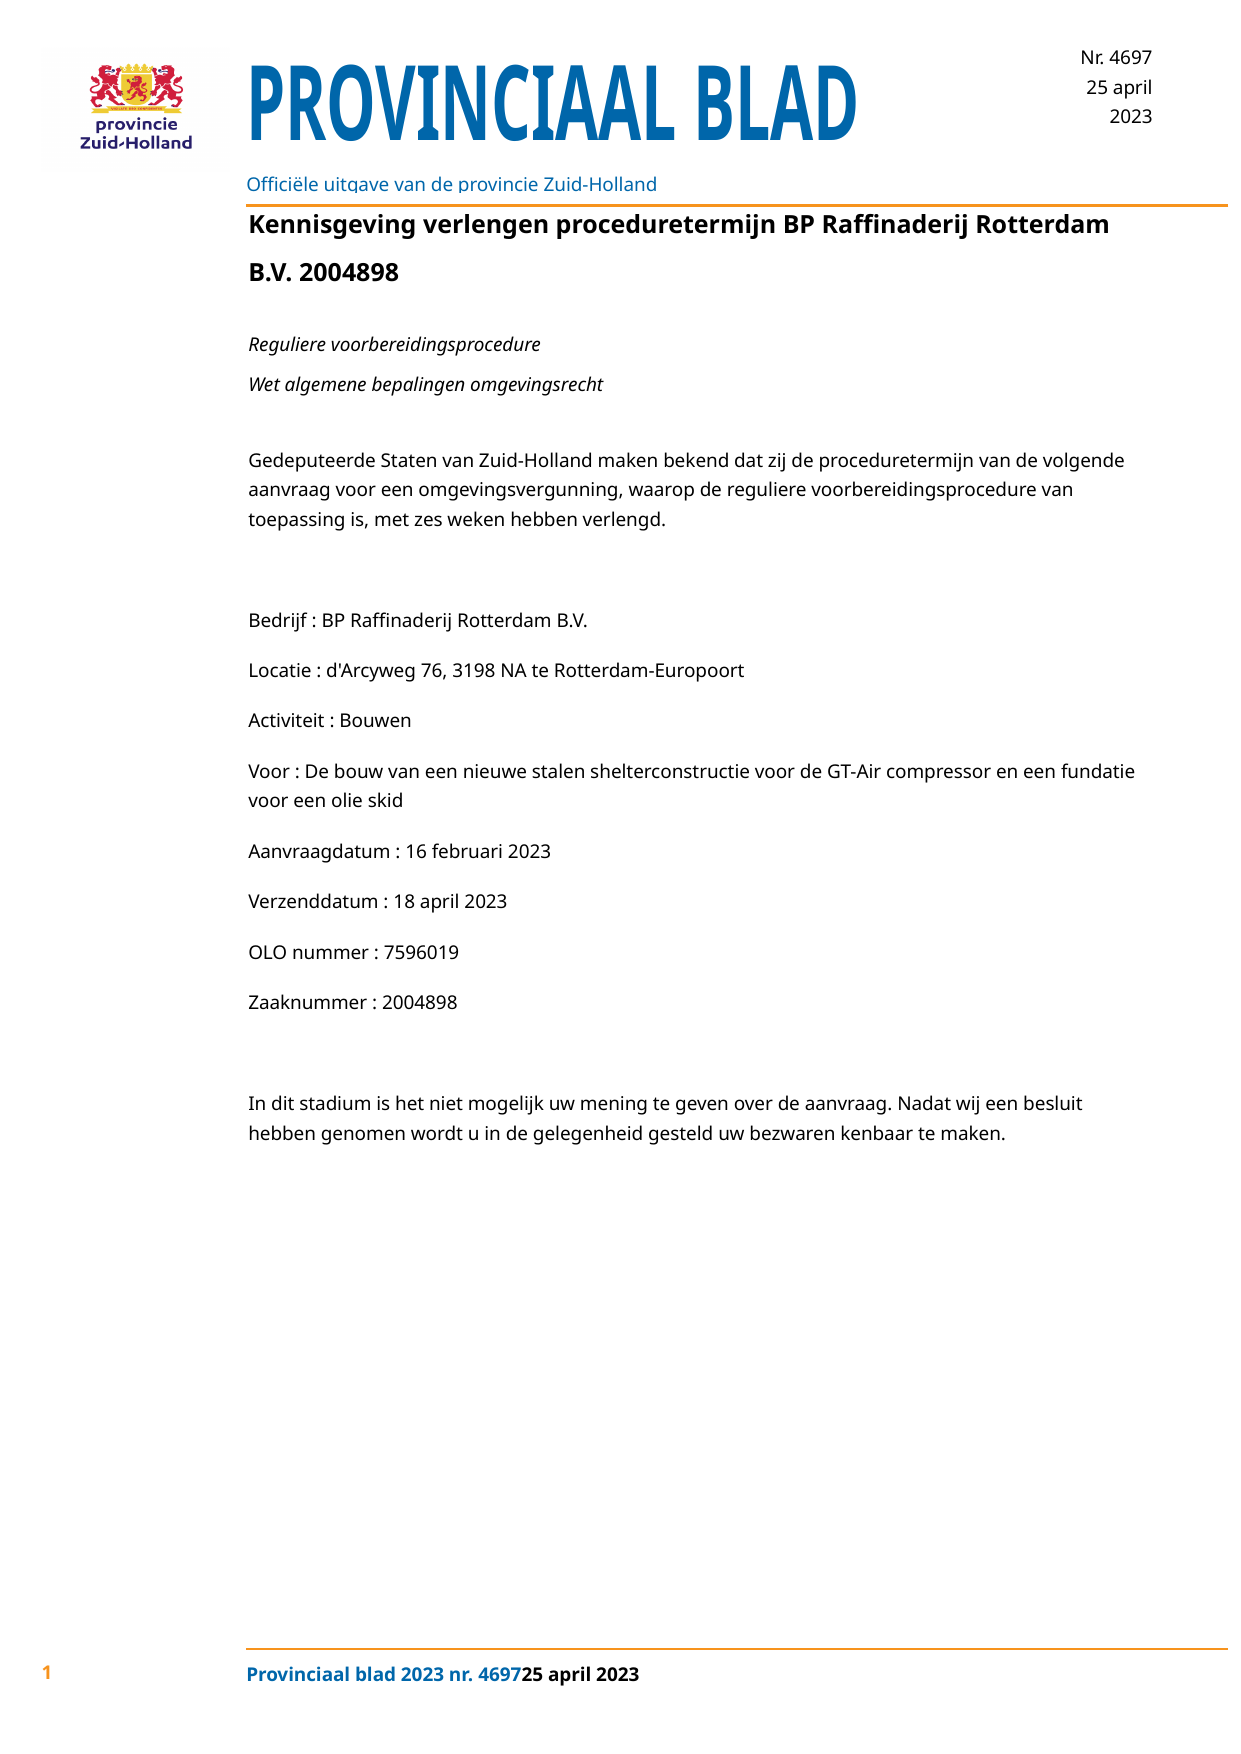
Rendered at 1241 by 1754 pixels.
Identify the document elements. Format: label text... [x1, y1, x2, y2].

text OLO nummer : 7596019 [248, 939, 1152, 965]
text In dit stadium is het niet mogelijk uw mening te geven over de aanvraag. Nadat wij een besluit hebben genomen wordt u in de gelegenheid gesteld uw bezwaren kenbaar te maken. [248, 1090, 1152, 1146]
text Kennisgeving verlengen proceduretermijn BP Raffinaderij Rotterdam B.V. 2004898 [248, 207, 1152, 288]
text Wet algemene bepalingen omgevingsrecht [248, 371, 1152, 396]
text Zaaknummer : 2004898 [248, 989, 1152, 1015]
text Verzenddatum : 18 april 2023 [248, 888, 1152, 914]
text Voor : De bouw van een nieuwe stalen shelterconstructie voor de GT-Air compressor en een fundatie voor een olie skid [248, 758, 1152, 813]
picture [41, 47, 231, 172]
text Activiteit : Bouwen [248, 708, 1152, 733]
text Aanvraagdatum : 16 februari 2023 [248, 838, 1152, 864]
text Locatie : d'Arcyweg 76, 3198 NA te Rotterdam-Europoort [248, 657, 1152, 683]
text Reguliere voorbereidingsprocedure [248, 331, 1152, 357]
text Gedeputeerde Staten van Zuid-Holland maken bekend dat zij de proceduretermijn van de volgende aanvraag voor een omgevingsvergunning, waarop de reguliere voorbereidingsprocedure van toepassing is, met zes weken hebben verlengd. [248, 447, 1152, 532]
text Bedrijf : BP Raffinaderij Rotterdam B.V. [248, 607, 1152, 633]
